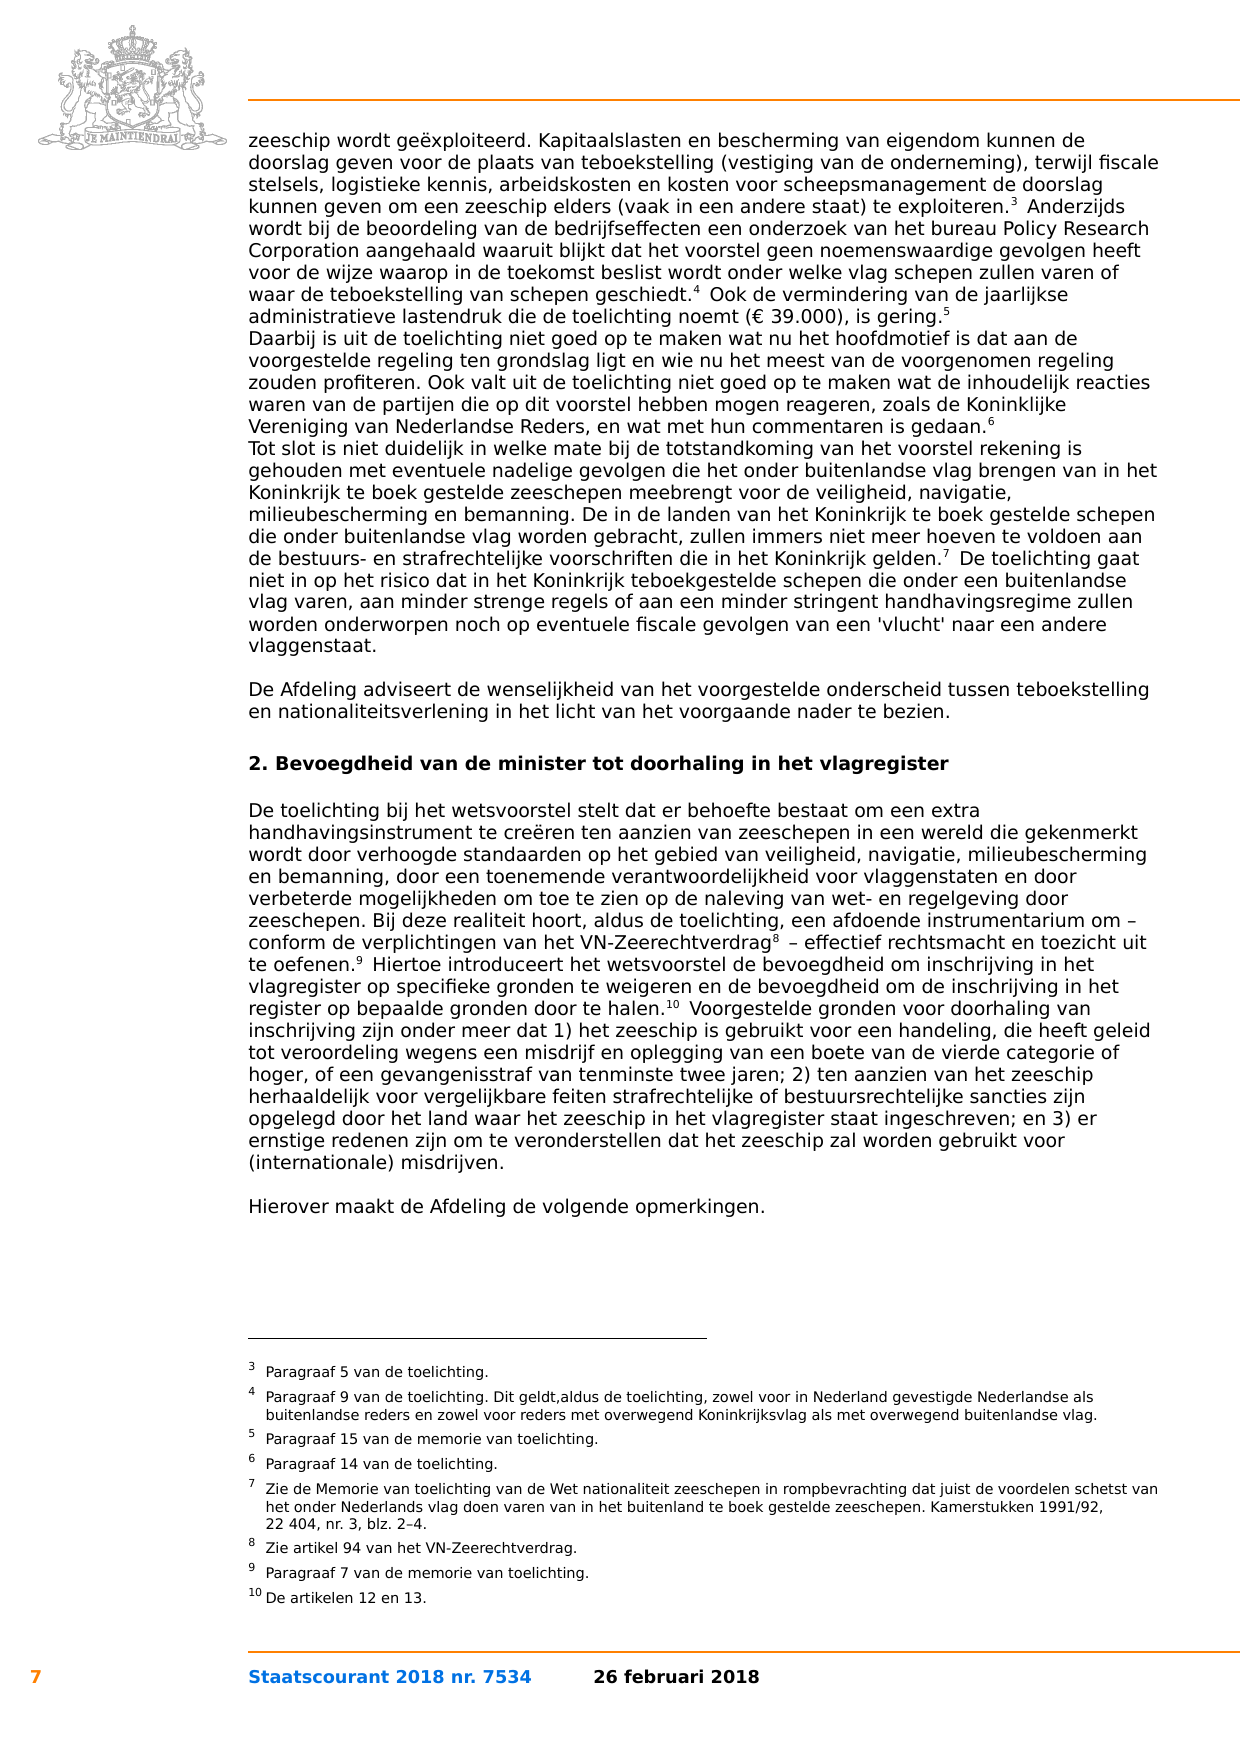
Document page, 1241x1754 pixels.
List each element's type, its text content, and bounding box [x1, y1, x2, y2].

text Zie artikel 94 van het VN-Zeerechtverdrag. [248, 1536, 1163, 1558]
text Daarbij is uit de toelichting niet goed op te maken wat nu het hoofdmotief is dat aan de voorgestelde regeling ten grondslag ligt en wie nu het meest van de voorgenomen regeling zouden profiteren. Ook valt uit de toelichting niet goed op te maken wat de inhoudelijk reacties waren van de partijen die op dit voorstel hebben mogen reageren, zoals de Koninklijke Vereniging van Nederlandse Reders, en wat met hun commentaren is gedaan. [248, 328, 1163, 438]
text De Afdeling adviseert de wenselijkheid van het voorgestelde onderscheid tussen teboekstelling en nationaliteitsverlening in het licht van het voorgaande nader te bezien. [248, 679, 1163, 723]
text Paragraaf 15 van de memorie van toelichting. [248, 1427, 1163, 1449]
text De toelichting bij het wetsvoorstel stelt dat er behoefte bestaat om een extra handhavingsinstrument te creëren ten aanzien van zeeschepen in een wereld die gekenmerkt wordt door verhoogde standaarden op het gebied van veiligheid, navigatie, milieubescherming en bemanning, door een toenemende verantwoordelijkheid voor vlaggenstaten en door verbeterde mogelijkheden om toe te zien op de naleving van wet- en regelgeving door zeeschepen. Bij deze realiteit hoort, aldus de toelichting, een afdoende instrumentarium om – conform de verplichtingen van het VN-Zeerechtverdrag – effectief rechtsmacht en toezicht uit te oefenen. Hiertoe introduceert het wetsvoorstel de bevoegdheid om inschrijving in het vlagregister op specifieke gronden te weigeren en de bevoegdheid om de inschrijving in het register op bepaalde gronden door te halen. Voorgestelde gronden voor doorhaling van inschrijving zijn onder meer dat 1) het zeeschip is gebruikt voor een handeling, die heeft geleid tot veroordeling wegens een misdrijf en oplegging van een boete van de vierde categorie of hoger, of een gevangenisstraf van tenminste twee jaren; 2) ten aanzien van het zeeschip herhaaldelijk voor vergelijkbare feiten strafrechtelijke of bestuursrechtelijke sancties zijn opgelegd door het land waar het zeeschip in het vlagregister staat ingeschreven; en 3) er ernstige redenen zijn om te veronderstellen dat het zeeschip zal worden gebruikt voor (internationale) misdrijven. [248, 800, 1163, 1174]
text De artikelen 12 en 13. [248, 1586, 1163, 1608]
text Zie de Memorie van toelichting van de Wet nationaliteit zeeschepen in rompbevrachting dat juist de voordelen schetst van het onder Nederlands vlag doen varen van in het buitenland te boek gestelde zeeschepen. Kamerstukken 1991/92, 22 404, nr. 3, blz. 2–4. [248, 1477, 1163, 1533]
text Paragraaf 14 van de toelichting. [248, 1452, 1163, 1474]
text Hierover maakt de Afdeling de volgende opmerkingen. [248, 1196, 1163, 1218]
text zeeschip wordt geëxploiteerd. Kapitaalslasten en bescherming van eigendom kunnen de doorslag geven voor de plaats van teboekstelling (vestiging van de onderneming), terwijl fiscale stelsels, logistieke kennis, arbeidskosten en kosten voor scheepsmanagement de doorslag kunnen geven om een zeeschip elders (vaak in een andere staat) te exploiteren. Anderzijds wordt bij de beoordeling van de bedrijfseffecten een onderzoek van het bureau Policy Research Corporation aangehaald waaruit blijkt dat het voorstel geen noemenswaardige gevolgen heeft voor de wijze waarop in de toekomst beslist wordt onder welke vlag schepen zullen varen of waar de teboekstelling van schepen geschiedt. Ook de vermindering van de jaarlijkse administratieve lastendruk die de toelichting noemt (€ 39.000), is gering. [248, 130, 1163, 328]
subtitle 2. Bevoegdheid van de minister tot doorhaling in het vlagregister [248, 753, 1163, 775]
text Paragraaf 7 van de memorie van toelichting. [248, 1561, 1163, 1583]
picture [38, 25, 227, 150]
text Paragraaf 5 van de toelichting. [248, 1360, 1163, 1382]
text Paragraaf 9 van de toelichting. Dit geldt,aldus de toelichting, zowel voor in Nederland gevestigde Nederlandse als buitenlandse reders en zowel voor reders met overwegend Koninkrijksvlag als met overwegend buitenlandse vlag. [248, 1385, 1163, 1424]
text Tot slot is niet duidelijk in welke mate bij de totstandkoming van het voorstel rekening is gehouden met eventuele nadelige gevolgen die het onder buitenlandse vlag brengen van in het Koninkrijk te boek gestelde zeeschepen meebrengt voor de veiligheid, navigatie, milieubescherming en bemanning. De in de landen van het Koninkrijk te boek gestelde schepen die onder buitenlandse vlag worden gebracht, zullen immers niet meer hoeven te voldoen aan de bestuurs- en strafrechtelijke voorschriften die in het Koninkrijk gelden. De toelichting gaat niet in op het risico dat in het Koninkrijk teboekgestelde schepen die onder een buitenlandse vlag varen, aan minder strenge regels of aan een minder stringent handhavingsregime zullen worden onderworpen noch op eventuele fiscale gevolgen van een 'vlucht' naar een andere vlaggenstaat. [248, 438, 1163, 657]
